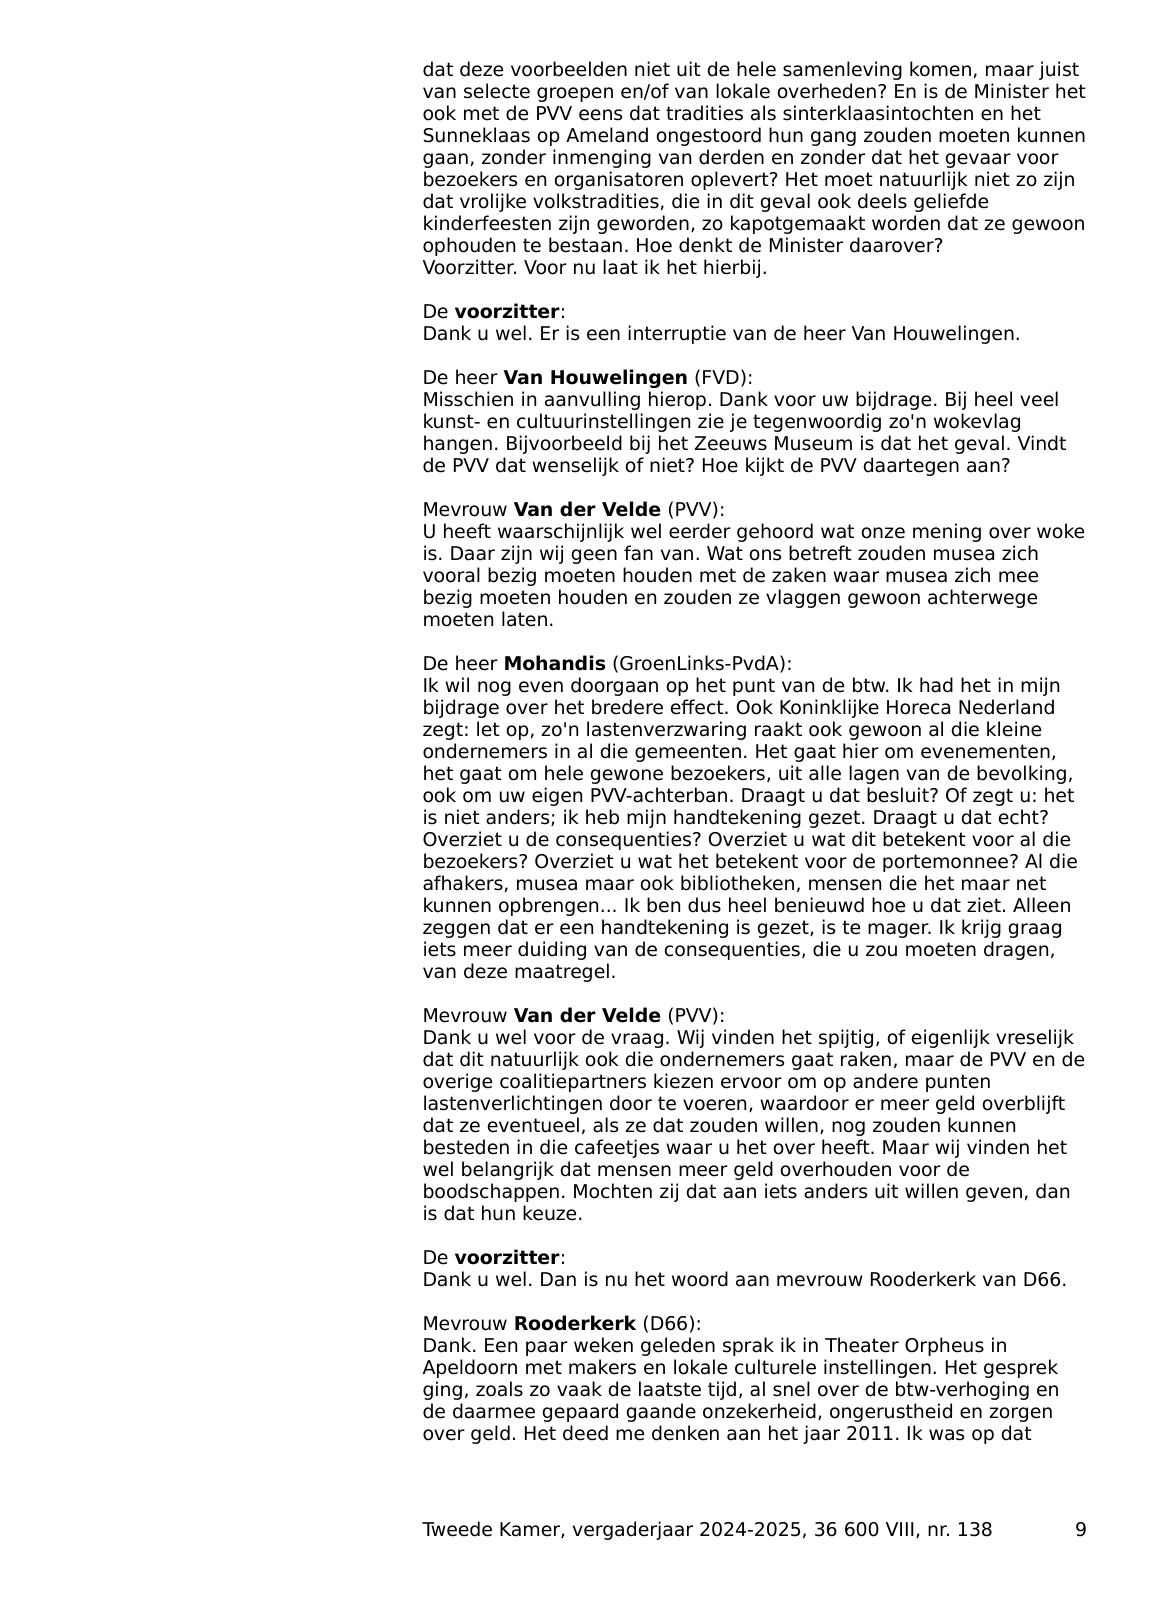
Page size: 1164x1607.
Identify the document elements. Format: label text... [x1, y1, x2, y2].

text Misschien in aanvulling hierop. Dank voor uw bijdrage. Bij heel veel kunst- en cultuurinstellingen zie je tegenwoordig zo'n wokevlag hangen. Bijvoorbeeld bij het Zeeuws Museum is dat het geval. Vindt de PVV dat wenselijk of niet? Hoe kijkt de PVV daartegen aan? [422, 389, 1087, 477]
text De heer Mohandis (GroenLinks-PvdA): [422, 653, 1087, 675]
text De voorzitter: [422, 1247, 1087, 1269]
text Dank u wel. Dan is nu het woord aan mevrouw Rooderkerk van D66. [422, 1269, 1087, 1291]
text Dank u wel voor de vraag. Wij vinden het spijtig, of eigenlijk vreselijk dat dit natuurlijk ook die ondernemers gaat raken, maar de PVV en de overige coalitiepartners kiezen ervoor om op andere punten lastenverlichtingen door te voeren, waardoor er meer geld overblijft dat ze eventueel, als ze dat zouden willen, nog zouden kunnen besteden in die cafeetjes waar u het over heeft. Maar wij vinden het wel belangrijk dat mensen meer geld overhouden voor de boodschappen. Mochten zij dat aan iets anders uit willen geven, dan is dat hun keuze. [422, 1027, 1087, 1225]
text Mevrouw Van der Velde (PVV): [422, 499, 1087, 521]
text Mevrouw Rooderkerk (D66): [422, 1313, 1087, 1335]
text Voorzitter. Voor nu laat ik het hierbij. [422, 257, 1087, 279]
text De heer Van Houwelingen (FVD): [422, 367, 1087, 389]
text U heeft waarschijnlijk wel eerder gehoord wat onze mening over woke is. Daar zijn wij geen fan van. Wat ons betreft zouden musea zich vooral bezig moeten houden met de zaken waar musea zich mee bezig moeten houden en zouden ze vlaggen gewoon achterwege moeten laten. [422, 521, 1087, 631]
text Dank u wel. Er is een interruptie van de heer Van Houwelingen. [422, 323, 1087, 345]
text Ik wil nog even doorgaan op het punt van de btw. Ik had het in mijn bijdrage over het bredere effect. Ook Koninklijke Horeca Nederland zegt: let op, zo'n lastenverzwaring raakt ook gewoon al die kleine ondernemers in al die gemeenten. Het gaat hier om evenementen, het gaat om hele gewone bezoekers, uit alle lagen van de bevolking, ook om uw eigen PVV-achterban. Draagt u dat besluit? Of zegt u: het is niet anders; ik heb mijn handtekening gezet. Draagt u dat echt? Overziet u de consequenties? Overziet u wat dit betekent voor al die bezoekers? Overziet u wat het betekent voor de portemonnee? Al die afhakers, musea maar ook bibliotheken, mensen die het maar net kunnen opbrengen... Ik ben dus heel benieuwd hoe u dat ziet. Alleen zeggen dat er een handtekening is gezet, is te mager. Ik krijg graag iets meer duiding van de consequenties, die u zou moeten dragen, van deze maatregel. [422, 675, 1087, 983]
text Dank. Een paar weken geleden sprak ik in Theater Orpheus in Apeldoorn met makers en lokale culturele instellingen. Het gesprek ging, zoals zo vaak de laatste tijd, al snel over de btw-verhoging en de daarmee gepaard gaande onzekerheid, ongerustheid en zorgen over geld. Het deed me denken aan het jaar 2011. Ik was op dat [422, 1335, 1087, 1445]
text dat deze voorbeelden niet uit de hele samenleving komen, maar juist van selecte groepen en/of van lokale overheden? En is de Minister het ook met de PVV eens dat tradities als sinterklaasintochten en het Sunneklaas op Ameland ongestoord hun gang zouden moeten kunnen gaan, zonder inmenging van derden en zonder dat het gevaar voor bezoekers en organisatoren oplevert? Het moet natuurlijk niet zo zijn dat vrolijke volkstradities, die in dit geval ook deels geliefde kinderfeesten zijn geworden, zo kapotgemaakt worden dat ze gewoon ophouden te bestaan. Hoe denkt de Minister daarover? [422, 59, 1087, 257]
text Mevrouw Van der Velde (PVV): [422, 1005, 1087, 1027]
text De voorzitter: [422, 301, 1087, 323]
